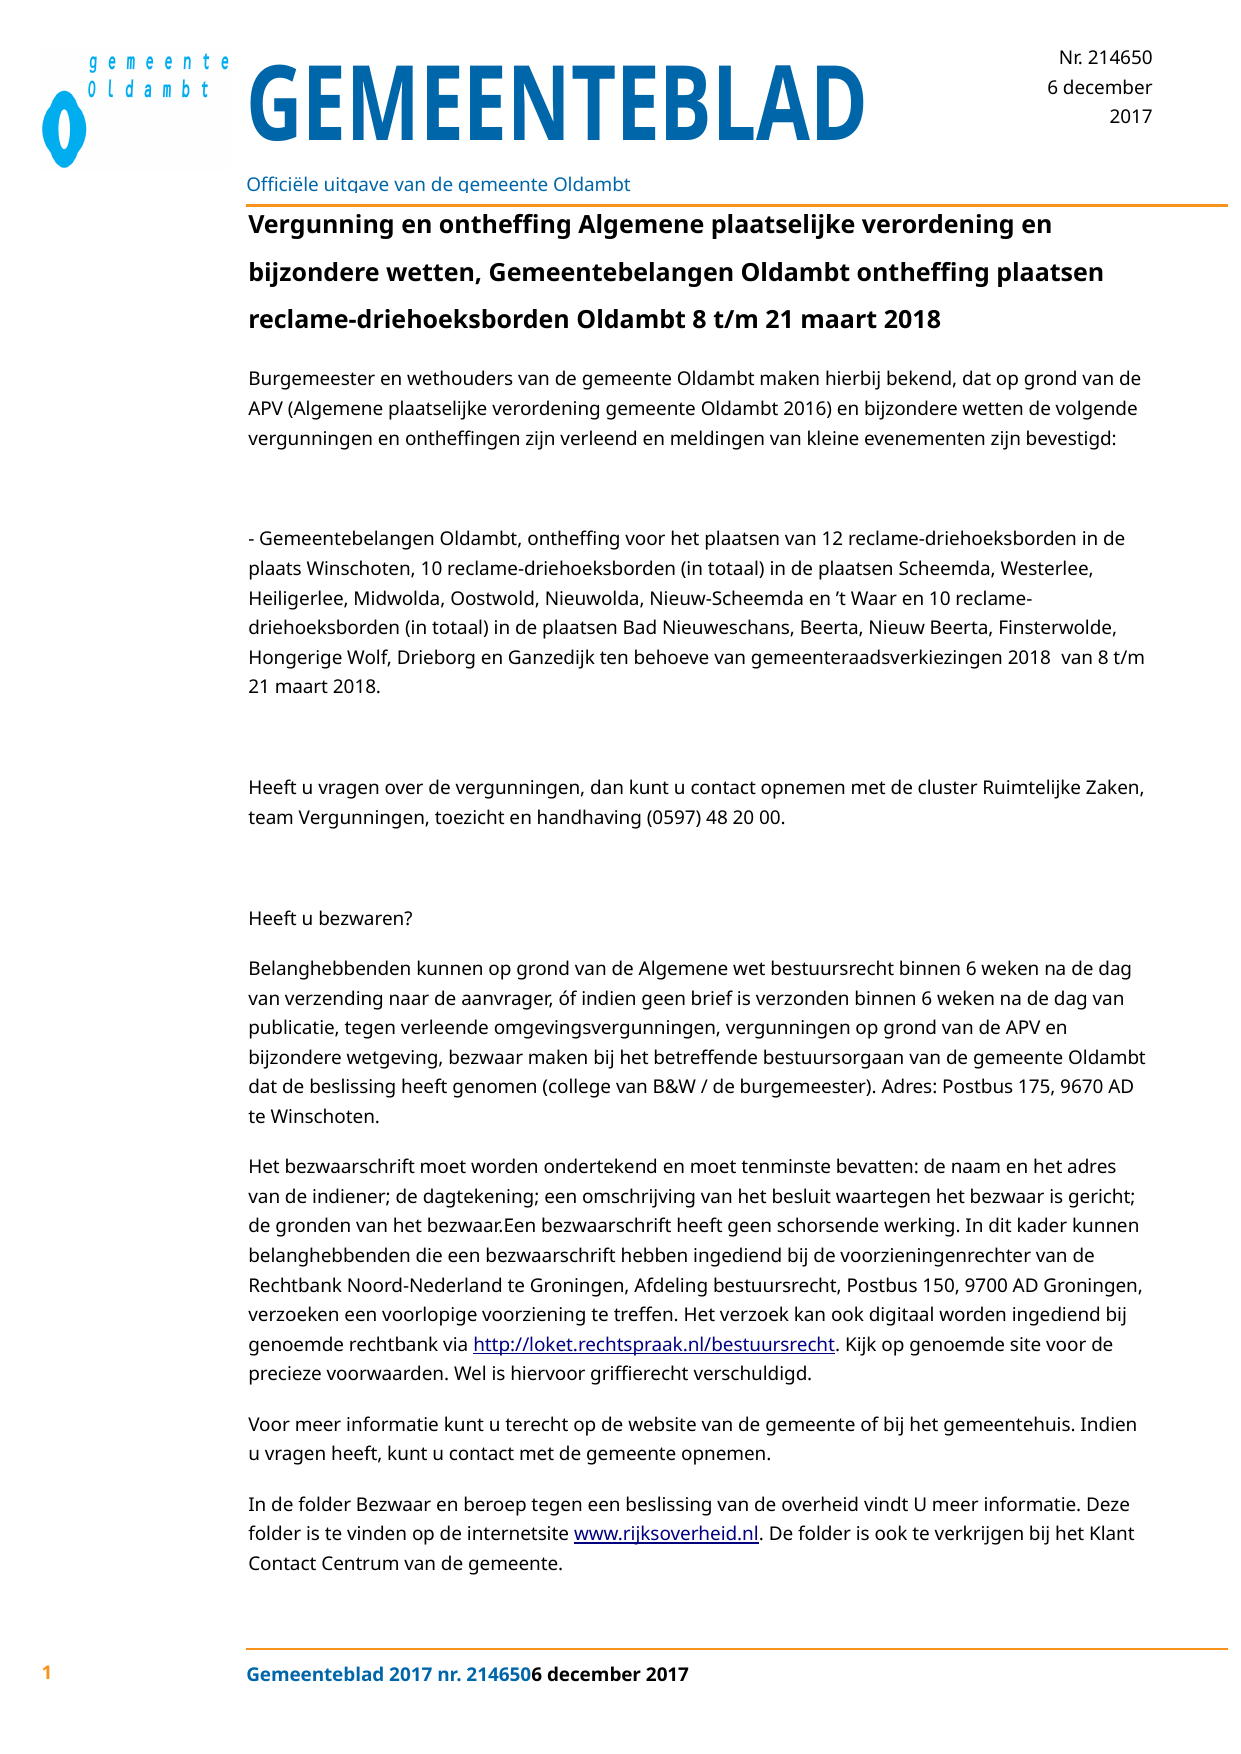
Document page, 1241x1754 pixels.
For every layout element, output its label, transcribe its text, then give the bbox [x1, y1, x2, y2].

text Burgemeester en wethouders van de gemeente Oldambt maken hierbij bekend, dat op grond van de APV (Algemene plaatselijke verordening gemeente Oldambt 2016) en bijzondere wetten de volgende vergunningen en ontheffingen zijn verleend en meldingen van kleine evenementen zijn bevestigd: [248, 366, 1152, 450]
picture [41, 47, 231, 172]
text Vergunning en ontheffing Algemene plaatselijke verordening en bijzondere wetten, Gemeentebelangen Oldambt ontheffing plaatsen reclame-driehoeksborden Oldambt 8 t/m 21 maart 2018 [248, 207, 1152, 336]
text In de folder Bezwaar en beroep tegen een beslissing van de overheid vindt U meer informatie. Deze folder is te vinden op de internetsite www.rijksoverheid.nl. De folder is ook te verkrijgen bij het Klant Contact Centrum van de gemeente. [248, 1491, 1152, 1576]
text Heeft u bezwaren? [248, 905, 1152, 930]
text - Gemeentebelangen Oldambt, ontheffing voor het plaatsen van 12 reclame-driehoeksborden in de plaats Winschoten, 10 reclame-driehoeksborden (in totaal) in de plaatsen Scheemda, Westerlee, Heiligerlee, Midwolda, Oostwold, Nieuwolda, Nieuw-Scheemda en ’t Waar en 10 reclame-driehoeksborden (in totaal) in de plaatsen Bad Nieuweschans, Beerta, Nieuw Beerta, Finsterwolde, Hongerige Wolf, Drieborg en Ganzedijk ten behoeve van gemeenteraadsverkiezingen 2018 van 8 t/m 21 maart 2018. [248, 526, 1152, 699]
text Het bezwaarschrift moet worden ondertekend en moet tenminste bevatten: de naam en het adres van de indiener; de dagtekening; een omschrijving van het besluit waartegen het bezwaar is gericht; de gronden van het bezwaar.Een bezwaarschrift heeft geen schorsende werking. In dit kader kunnen belanghebbenden die een bezwaarschrift hebben ingediend bij de voorzieningenrechter van de Rechtbank Noord-Nederland te Groningen, Afdeling bestuursrecht, Postbus 150, 9700 AD Groningen, verzoeken een voorlopige voorziening te treffen. Het verzoek kan ook digitaal worden ingediend bij genoemde rechtbank via http://loket.rechtspraak.nl/bestuursrecht. Kijk op genoemde site voor de precieze voorwaarden. Wel is hiervoor griffierecht verschuldigd. [248, 1153, 1152, 1386]
text Voor meer informatie kunt u terecht op de website van de gemeente of bij het gemeentehuis. Indien u vragen heeft, kunt u contact met de gemeente opnemen. [248, 1411, 1152, 1466]
text Belanghebbenden kunnen op grond van de Algemene wet bestuursrecht binnen 6 weken na de dag van verzending naar de aanvrager, óf indien geen brief is verzonden binnen 6 weken na de dag van publicatie, tegen verleende omgevingsvergunningen, vergunningen op grond van de APV en bijzondere wetgeving, bezwaar maken bij het betreffende bestuursorgaan van de gemeente Oldambt dat de beslissing heeft genomen (college van B&W / de burgemeester). Adres: Postbus 175, 9670 AD te Winschoten. [248, 955, 1152, 1129]
text Heeft u vragen over de vergunningen, dan kunt u contact opnemen met de cluster Ruimtelijke Zaken, team Vergunningen, toezicht en handhaving (0597) 48 20 00. [248, 774, 1152, 829]
